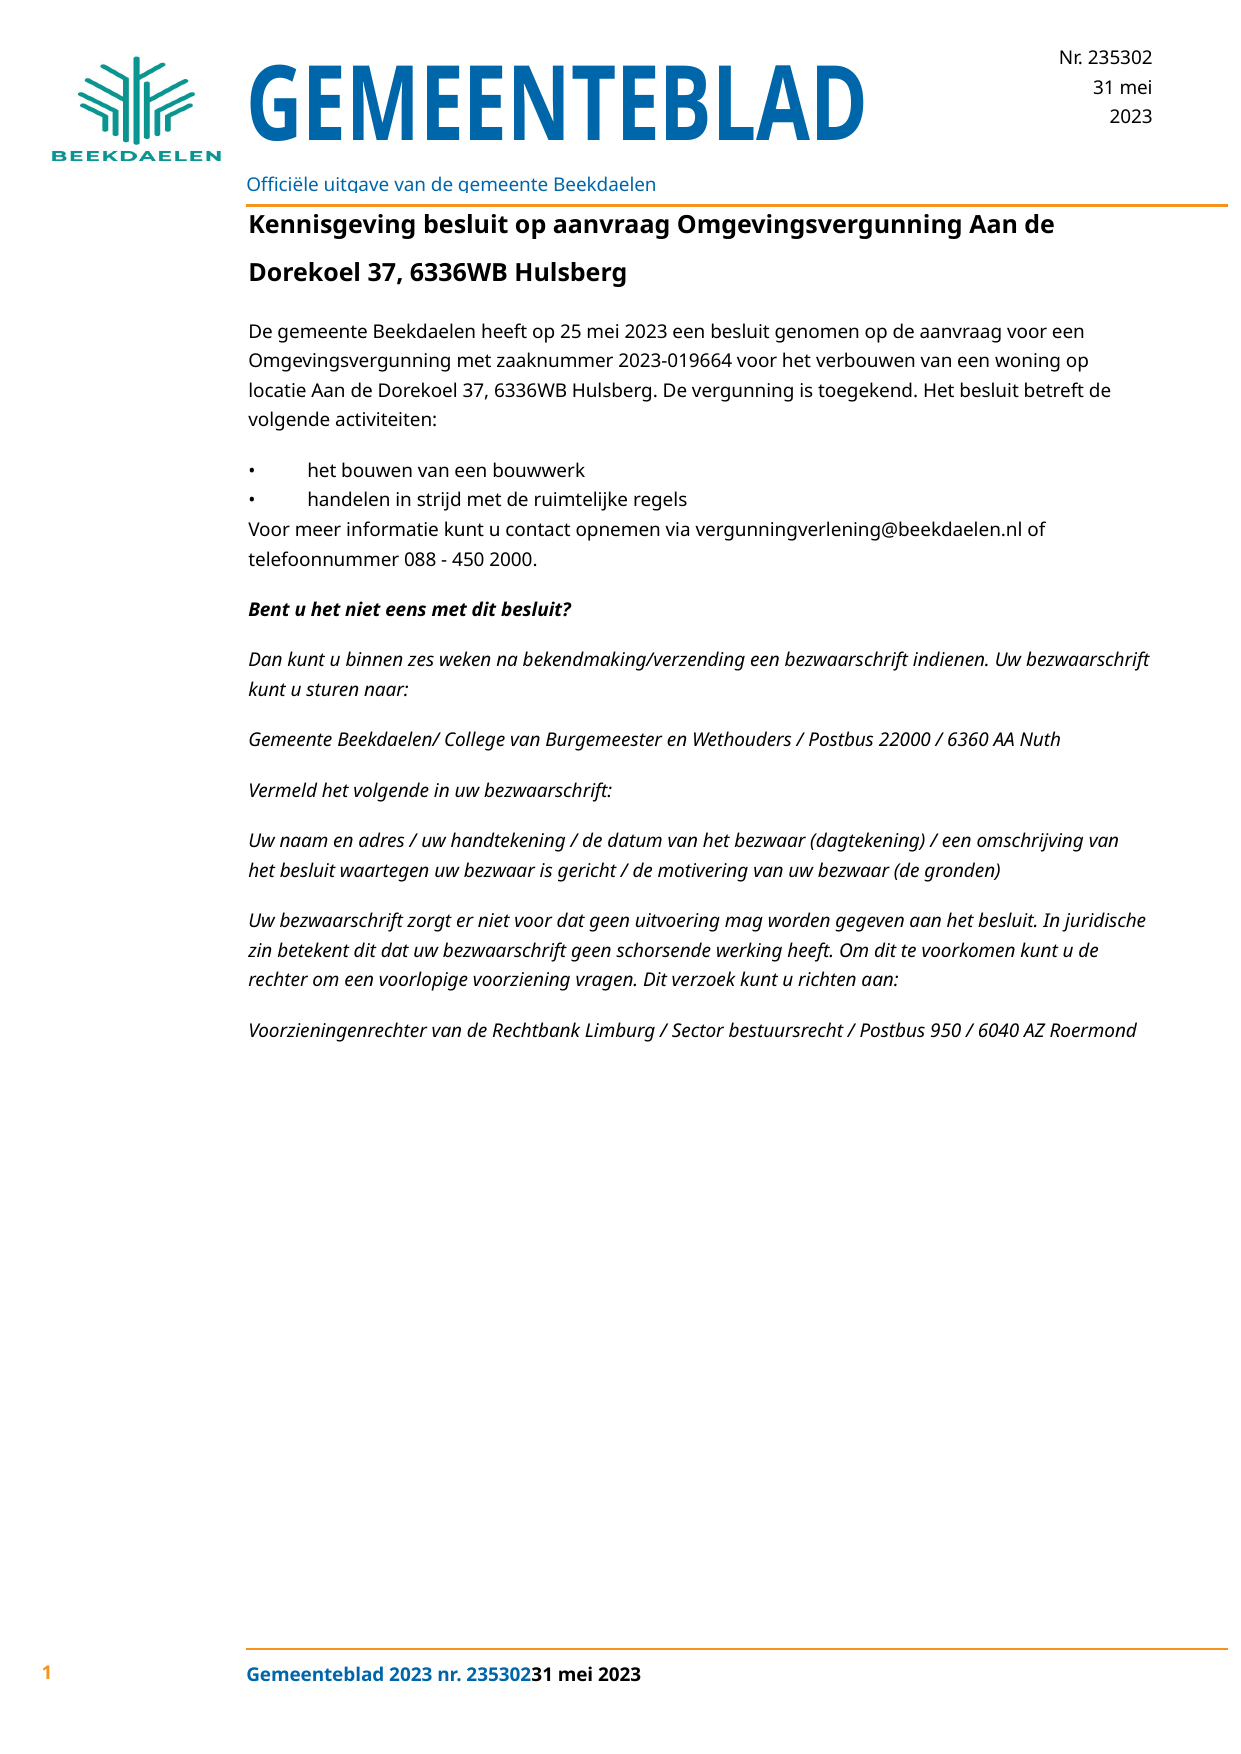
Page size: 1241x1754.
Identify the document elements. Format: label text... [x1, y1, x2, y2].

text Kennisgeving besluit op aanvraag Omgevingsvergunning Aan de Dorekoel 37, 6336WB Hulsberg [248, 207, 1152, 288]
text Voorzieningenrechter van de Rechtbank Limburg / Sector bestuursrecht / Postbus 950 / 6040 AZ Roermond [248, 1017, 1152, 1043]
list het bouwen van een bouwwerk [248, 457, 1152, 483]
list handelen in strijd met de ruimtelijke regels [248, 487, 1152, 512]
text Voor meer informatie kunt u contact opnemen via vergunningverlening@beekdaelen.nl of telefoonnummer 088 - 450 2000. [248, 516, 1152, 572]
text Dan kunt u binnen zes weken na bekendmaking/verzending een bezwaarschrift indienen. Uw bezwaarschrift kunt u sturen naar: [248, 647, 1152, 702]
text Uw naam en adres / uw handtekening / de datum van het bezwaar (dagtekening) / een omschrijving van het besluit waartegen uw bezwaar is gericht / de motivering van uw bezwaar (de gronden) [248, 827, 1152, 883]
text Bent u het niet eens met dit besluit? [248, 596, 1152, 622]
picture [41, 47, 231, 172]
text Gemeente Beekdaelen/ College van Burgemeester en Wethouders / Postbus 22000 / 6360 AA Nuth [248, 727, 1152, 752]
text De gemeente Beekdaelen heeft op 25 mei 2023 een besluit genomen op de aanvraag voor een Omgevingsvergunning met zaaknummer 2023-019664 voor het verbouwen van een woning op locatie Aan de Dorekoel 37, 6336WB Hulsberg. De vergunning is toegekend. Het besluit betreft de volgende activiteiten: [248, 318, 1152, 432]
text Uw bezwaarschrift zorgt er niet voor dat geen uitvoering mag worden gegeven aan het besluit. In juridische zin betekent dit dat uw bezwaarschrift geen schorsende werking heeft. Om dit te voorkomen kunt u de rechter om een voorlopige voorziening vragen. Dit verzoek kunt u richten aan: [248, 907, 1152, 992]
text Vermeld het volgende in uw bezwaarschrift: [248, 777, 1152, 803]
